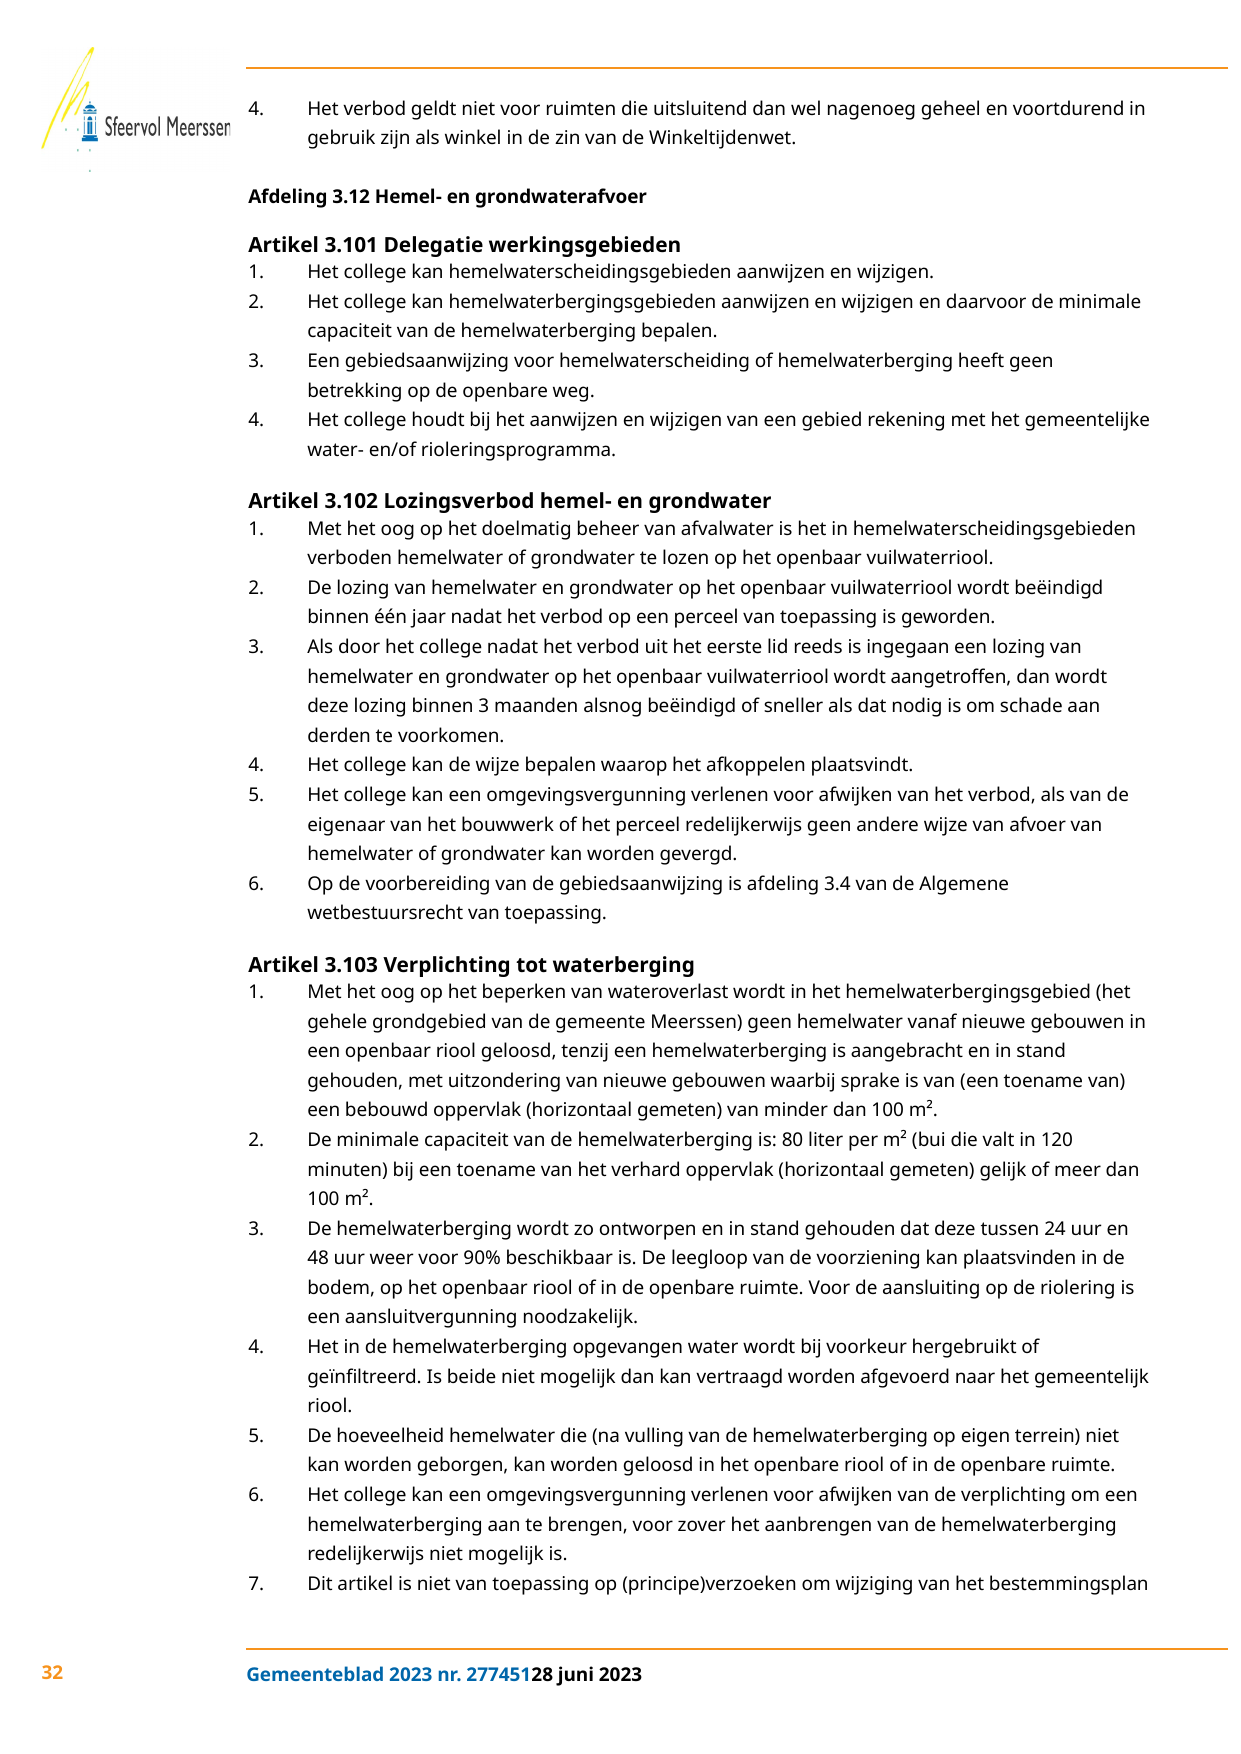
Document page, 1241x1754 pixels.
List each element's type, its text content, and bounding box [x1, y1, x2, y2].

list Het verbod geldt niet voor ruimten die uitsluitend dan wel nagenoeg geheel en voortdurend in gebruik zijn als winkel in de zin van de Winkeltijdenwet. [248, 95, 1152, 150]
text Artikel 3.101 Delegatie werkingsgebieden [248, 230, 1152, 258]
list Het college kan een omgevingsvergunning verlenen voor afwijken van het verbod, als van de eigenaar van het bouwwerk of het perceel redelijkerwijs geen andere wijze van afvoer van hemelwater of grondwater kan worden gevergd. [248, 781, 1152, 866]
list De hemelwaterberging wordt zo ontworpen en in stand gehouden dat deze tussen 24 uur en 48 uur weer voor 90% beschikbaar is. De leegloop van de voorziening kan plaatsvinden in de bodem, op het openbaar riool of in de openbare ruimte. Voor de aansluiting op de riolering is een aansluitvergunning noodzakelijk. [248, 1215, 1152, 1329]
list Met het oog op het beperken van wateroverlast wordt in het hemelwaterbergingsgebied (het gehele grondgebied van de gemeente Meerssen) geen hemelwater vanaf nieuwe gebouwen in een openbaar riool geloosd, tenzij een hemelwaterberging is aangebracht en in stand gehouden, met uitzondering van nieuwe gebouwen waarbij sprake is van (een toename van) een bebouwd oppervlak (horizontaal gemeten) van minder dan 100 m². [248, 978, 1152, 1122]
list De lozing van hemelwater en grondwater op het openbaar vuilwaterriool wordt beëindigd binnen één jaar nadat het verbod op een perceel van toepassing is geworden. [248, 574, 1152, 629]
list Een gebiedsaanwijzing voor hemelwaterscheiding of hemelwaterberging heeft geen betrekking op de openbare weg. [248, 347, 1152, 403]
list Het in de hemelwaterberging opgevangen water wordt bij voorkeur hergebruikt of geïnfiltreerd. Is beide niet mogelijk dan kan vertraagd worden afgevoerd naar het gemeentelijk riool. [248, 1333, 1152, 1418]
text Artikel 3.102 Lozingsverbod hemel- en grondwater [248, 486, 1152, 515]
picture [41, 47, 231, 172]
list Het college kan de wijze bepalen waarop het afkoppelen plaatsvindt. [248, 752, 1152, 777]
list Dit artikel is niet van toepassing op (principe)verzoeken om wijziging van het bestemmingsplan [248, 1570, 1152, 1596]
list De hoeveelheid hemelwater die (na vulling van de hemelwaterberging op eigen terrein) niet kan worden geborgen, kan worden geloosd in het openbare riool of in de openbare ruimte. [248, 1422, 1152, 1477]
list De minimale capaciteit van de hemelwaterberging is: 80 liter per m² (bui die valt in 120 minuten) bij een toename van het verhard oppervlak (horizontaal gemeten) gelijk of meer dan 100 m². [248, 1126, 1152, 1211]
list Het college houdt bij het aanwijzen en wijzigen van een gebied rekening met het gemeentelijke water- en/of rioleringsprogramma. [248, 406, 1152, 462]
list Het college kan een omgevingsvergunning verlenen voor afwijken van de verplichting om een hemelwaterberging aan te brengen, voor zover het aanbrengen van de hemelwaterberging redelijkerwijs niet mogelijk is. [248, 1481, 1152, 1566]
list Het college kan hemelwaterbergingsgebieden aanwijzen en wijzigen en daarvoor de minimale capaciteit van de hemelwaterberging bepalen. [248, 288, 1152, 343]
list Op de voorbereiding van de gebiedsaanwijzing is afdeling 3.4 van de Algemene wetbestuursrecht van toepassing. [248, 870, 1152, 925]
list Met het oog op het doelmatig beheer van afvalwater is het in hemelwaterscheidingsgebieden verboden hemelwater of grondwater te lozen op het openbaar vuilwaterriool. [248, 515, 1152, 570]
list Het college kan hemelwaterscheidingsgebieden aanwijzen en wijzigen. [248, 258, 1152, 284]
text Artikel 3.103 Verplichting tot waterberging [248, 950, 1152, 978]
text Afdeling 3.12 Hemel- en grondwaterafvoer [248, 183, 1152, 209]
list Als door het college nadat het verbod uit het eerste lid reeds is ingegaan een lozing van hemelwater en grondwater op het openbaar vuilwaterriool wordt aangetroffen, dan wordt deze lozing binnen 3 maanden alsnog beëindigd of sneller als dat nodig is om schade aan derden te voorkomen. [248, 633, 1152, 748]
